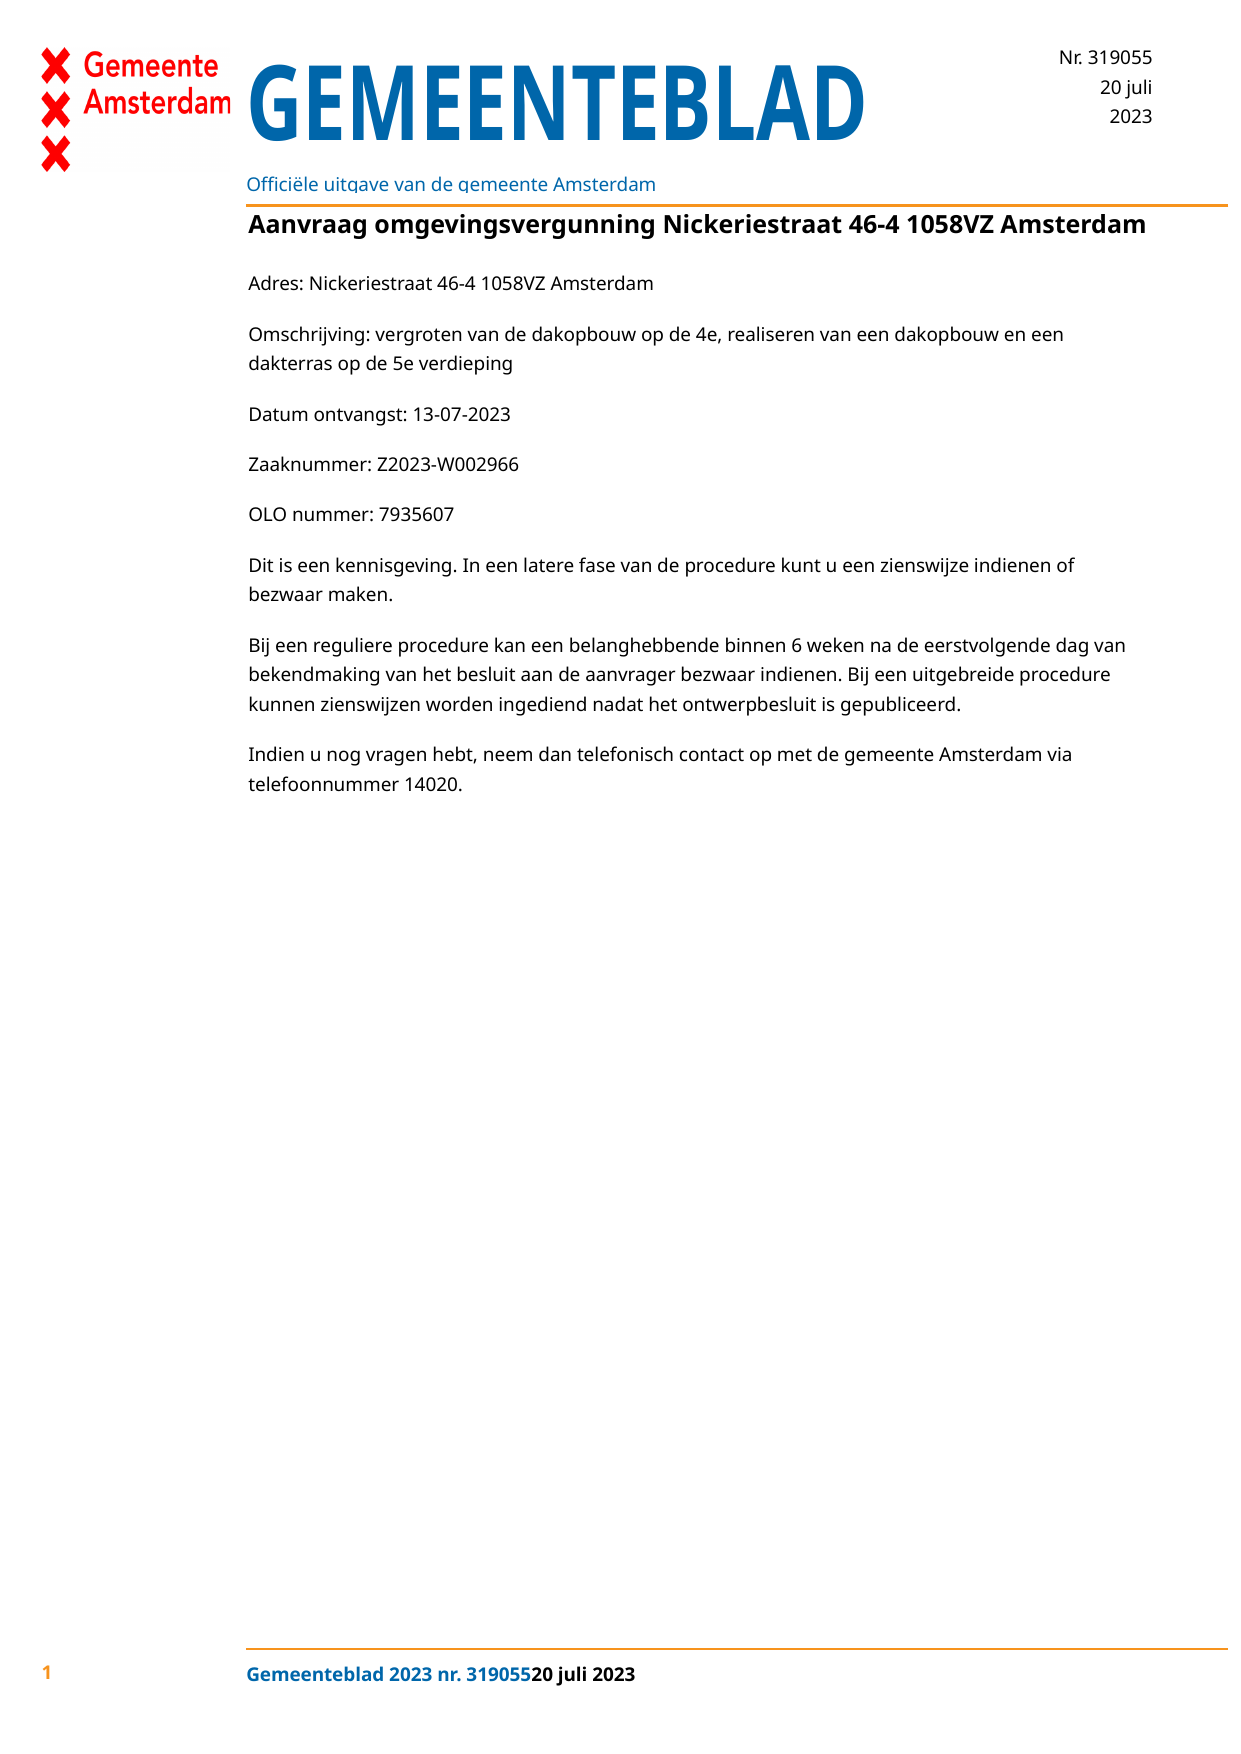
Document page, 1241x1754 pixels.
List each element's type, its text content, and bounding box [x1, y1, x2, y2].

text Bij een reguliere procedure kan een belanghebbende binnen 6 weken na de eerstvolgende dag van bekendmaking van het besluit aan de aanvrager bezwaar indienen. Bij een uitgebreide procedure kunnen zienswijzen worden ingediend nadat het ontwerpbesluit is gepubliceerd. [248, 632, 1152, 717]
text Zaaknummer: Z2023-W002966 [248, 451, 1152, 477]
text Indien u nog vragen hebt, neem dan telefonisch contact op met de gemeente Amsterdam via telefoonnummer 14020. [248, 742, 1152, 797]
text Dit is een kennisgeving. In een latere fase van de procedure kunt u een zienswijze indienen of bezwaar maken. [248, 552, 1152, 607]
text Aanvraag omgevingsvergunning Nickeriestraat 46-4 1058VZ Amsterdam [248, 207, 1152, 241]
text Omschrijving: vergroten van de dakopbouw op de 4e, realiseren van een dakopbouw en een dakterras op de 5e verdieping [248, 321, 1152, 376]
text Datum ontvangst: 13-07-2023 [248, 401, 1152, 426]
text OLO nummer: 7935607 [248, 502, 1152, 527]
text Adres: Nickeriestraat 46-4 1058VZ Amsterdam [248, 270, 1152, 296]
picture [41, 47, 231, 172]
